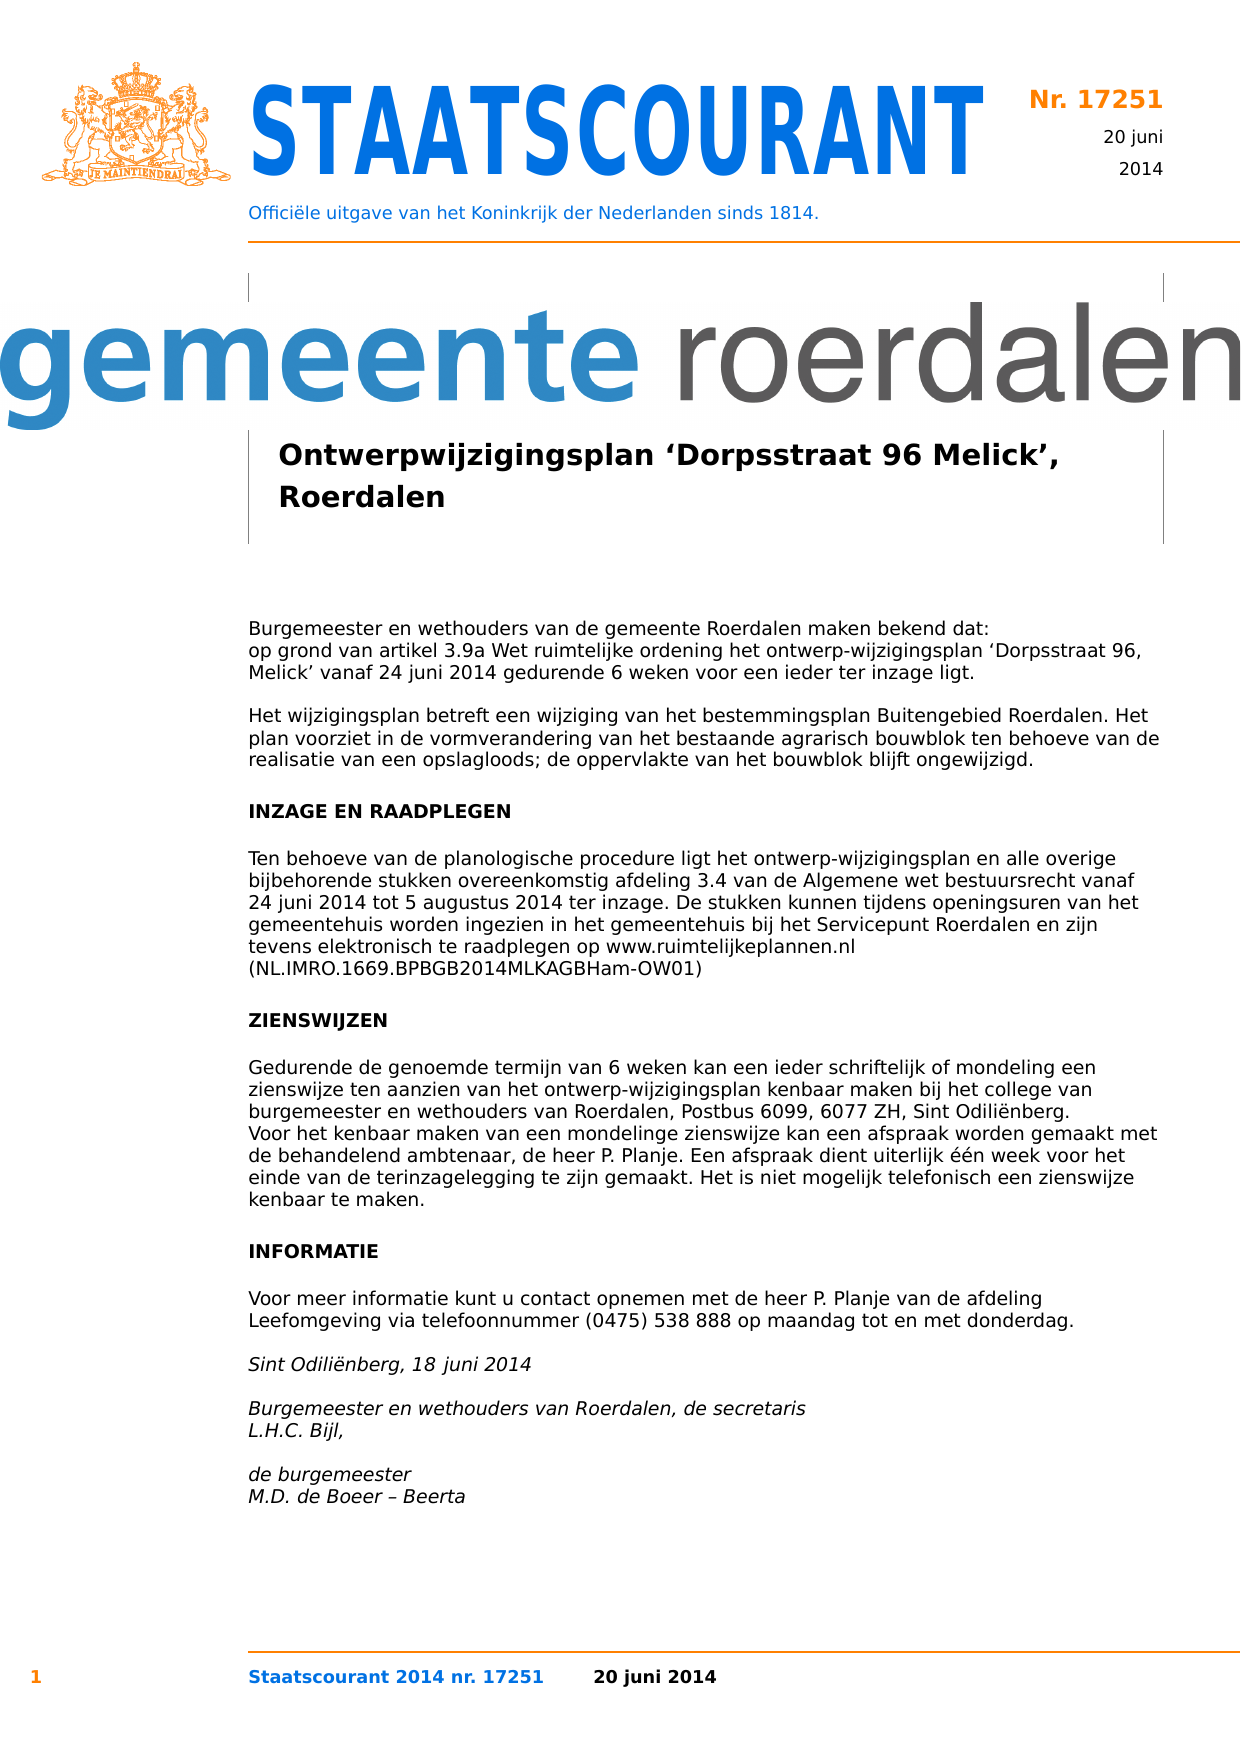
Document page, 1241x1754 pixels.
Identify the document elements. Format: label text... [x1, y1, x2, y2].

text Voor meer informatie kunt u contact opnemen met de heer P. Planje van de afdeling Leefomgeving via telefoonnummer (0475) 538 888 op maandag tot en met donderdag. [248, 1288, 1163, 1332]
text Burgemeester en wethouders van Roerdalen, de secretaris L.H.C. Bijl, [248, 1398, 1163, 1442]
subtitle ZIENSWIJZEN [248, 1010, 1163, 1032]
text op grond van artikel 3.9a Wet ruimtelijke ordening het ontwerp-wijzigingsplan ‘Dorpsstraat 96, Melick’ vanaf 24 juni 2014 gedurende 6 weken voor een ieder ter inzage ligt. [248, 639, 1163, 683]
text Sint Odiliënberg, 18 juni 2014 [248, 1354, 1163, 1376]
subtitle [249, 273, 1163, 302]
table_header [25, 62, 248, 241]
picture [41, 62, 231, 186]
table_cell 20 juni [998, 121, 1240, 153]
text Gedurende de genoemde termijn van 6 weken kan een ieder schriftelijk of mondeling een zienswijze ten aanzien van het ontwerp-wijzigingsplan kenbaar maken bij het college van burgemeester en wethouders van Roerdalen, Postbus 6099, 6077 ZH, Sint Odiliënberg. [248, 1057, 1163, 1123]
text Het wijzigingsplan betreft een wijziging van het bestemmingsplan Buitengebied Roerdalen. Het plan voorziet in de vormverandering van het bestaande agrarisch bouwblok ten behoeve van de realisatie van een opslagloods; de oppervlakte van het bouwblok blijft ongewijzigd. [248, 705, 1163, 771]
text de burgemeester M.D. de Boeer – Beerta [248, 1463, 1163, 1507]
text Ten behoeve van de planologische procedure ligt het ontwerp-wijzigingsplan en alle overige bijbehorende stukken overeenkomstig afdeling 3.4 van de Algemene wet bestuursrecht vanaf 24 juni 2014 tot 5 augustus 2014 ter inzage. De stukken kunnen tijdens openingsuren van het gemeentehuis worden ingezien in het gemeentehuis bij het Servicepunt Roerdalen en zijn tevens elektronisch te raadplegen op www.ruimtelijkeplannen.nl (NL.IMRO.1669.BPBGB2014MLKAGBHam-OW01) [248, 848, 1163, 980]
table_header Nr. 17251 [998, 62, 1240, 121]
table_header STAATSCOURANT [248, 62, 998, 203]
picture [0, 302, 1241, 430]
table_cell Officiële uitgave van het Koninkrijk der Nederlanden sinds 1814. [248, 203, 1240, 241]
table_cell 2014 [998, 153, 1240, 203]
subtitle Ontwerpwijzigingsplan ‘Dorpsstraat 96 Melick’, Roerdalen [249, 430, 1163, 544]
subtitle INFORMATIE [248, 1241, 1163, 1263]
subtitle INZAGE EN RAADPLEGEN [248, 801, 1163, 823]
text Voor het kenbaar maken van een mondelinge zienswijze kan een afspraak worden gemaakt met de behandelend ambtenaar, de heer P. Planje. Een afspraak dient uiterlijk één week voor het einde van de terinzagelegging te zijn gemaakt. Het is niet mogelijk telefonisch een zienswijze kenbaar te maken. [248, 1123, 1163, 1211]
text Burgemeester en wethouders van de gemeente Roerdalen maken bekend dat: [248, 618, 1163, 639]
